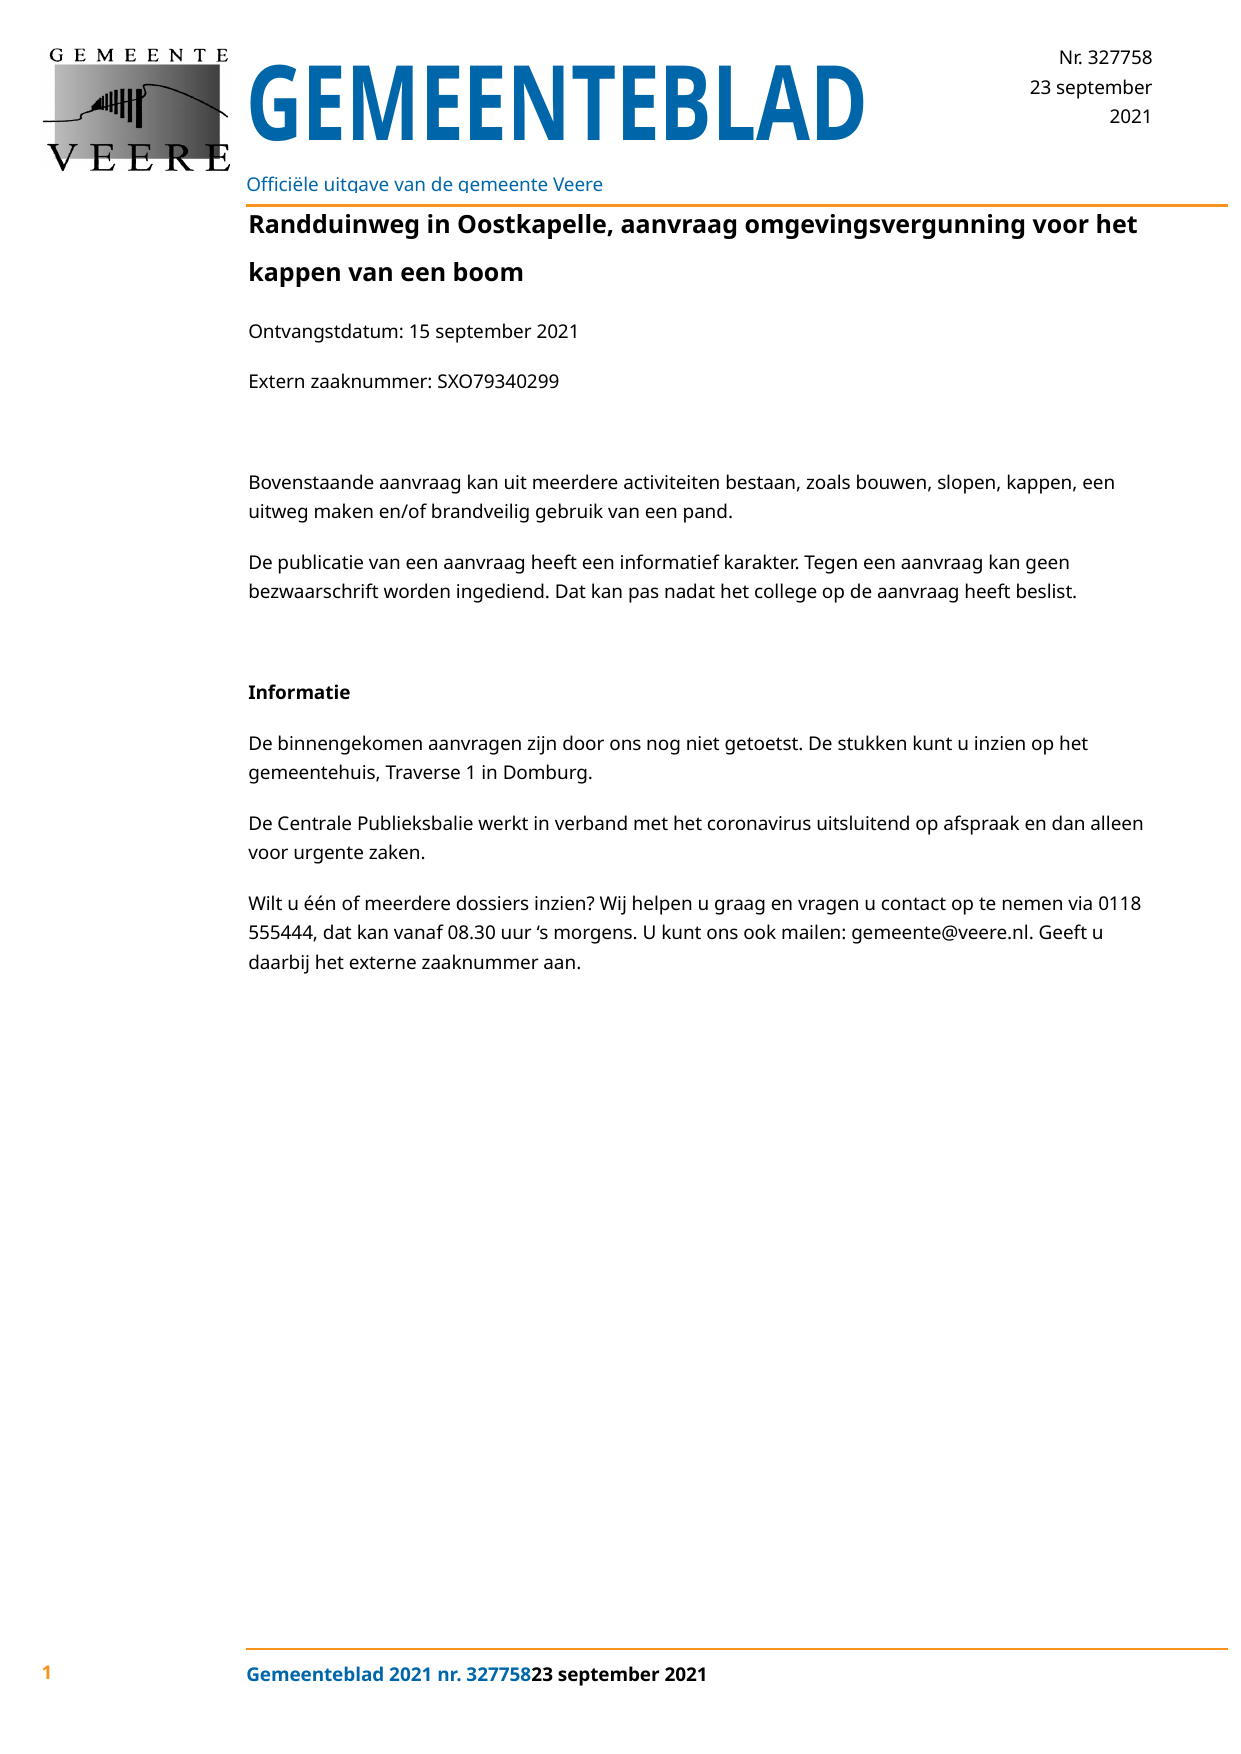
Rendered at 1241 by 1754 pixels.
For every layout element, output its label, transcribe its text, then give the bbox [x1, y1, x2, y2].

text De binnengekomen aanvragen zijn door ons nog niet getoetst. De stukken kunt u inzien op het gemeentehuis, Traverse 1 in Domburg. [248, 730, 1152, 785]
text De Centrale Publieksbalie werkt in verband met het coronavirus uitsluitend op afspraak en dan alleen voor urgente zaken. [248, 810, 1152, 865]
text De publicatie van een aanvraag heeft een informatief karakter. Tegen een aanvraag kan geen bezwaarschrift worden ingediend. Dat kan pas nadat het college op de aanvraag heeft beslist. [248, 549, 1152, 604]
text Informatie [248, 679, 1152, 705]
text Extern zaaknummer: SXO79340299 [248, 368, 1152, 394]
text Wilt u één of meerdere dossiers inzien? Wij helpen u graag en vragen u contact op te nemen via 0118 555444, dat kan vanaf 08.30 uur ‘s morgens. U kunt ons ook mailen: gemeente@veere.nl. Geeft u daarbij het externe zaaknummer aan. [248, 890, 1152, 975]
text Ontvangstdatum: 15 september 2021 [248, 318, 1152, 344]
text Randduinweg in Oostkapelle, aanvraag omgevingsvergunning voor het kappen van een boom [248, 207, 1152, 288]
picture [41, 47, 231, 172]
text Bovenstaande aanvraag kan uit meerdere activiteiten bestaan, zoals bouwen, slopen, kappen, een uitweg maken en/of brandveilig gebruik van een pand. [248, 469, 1152, 524]
